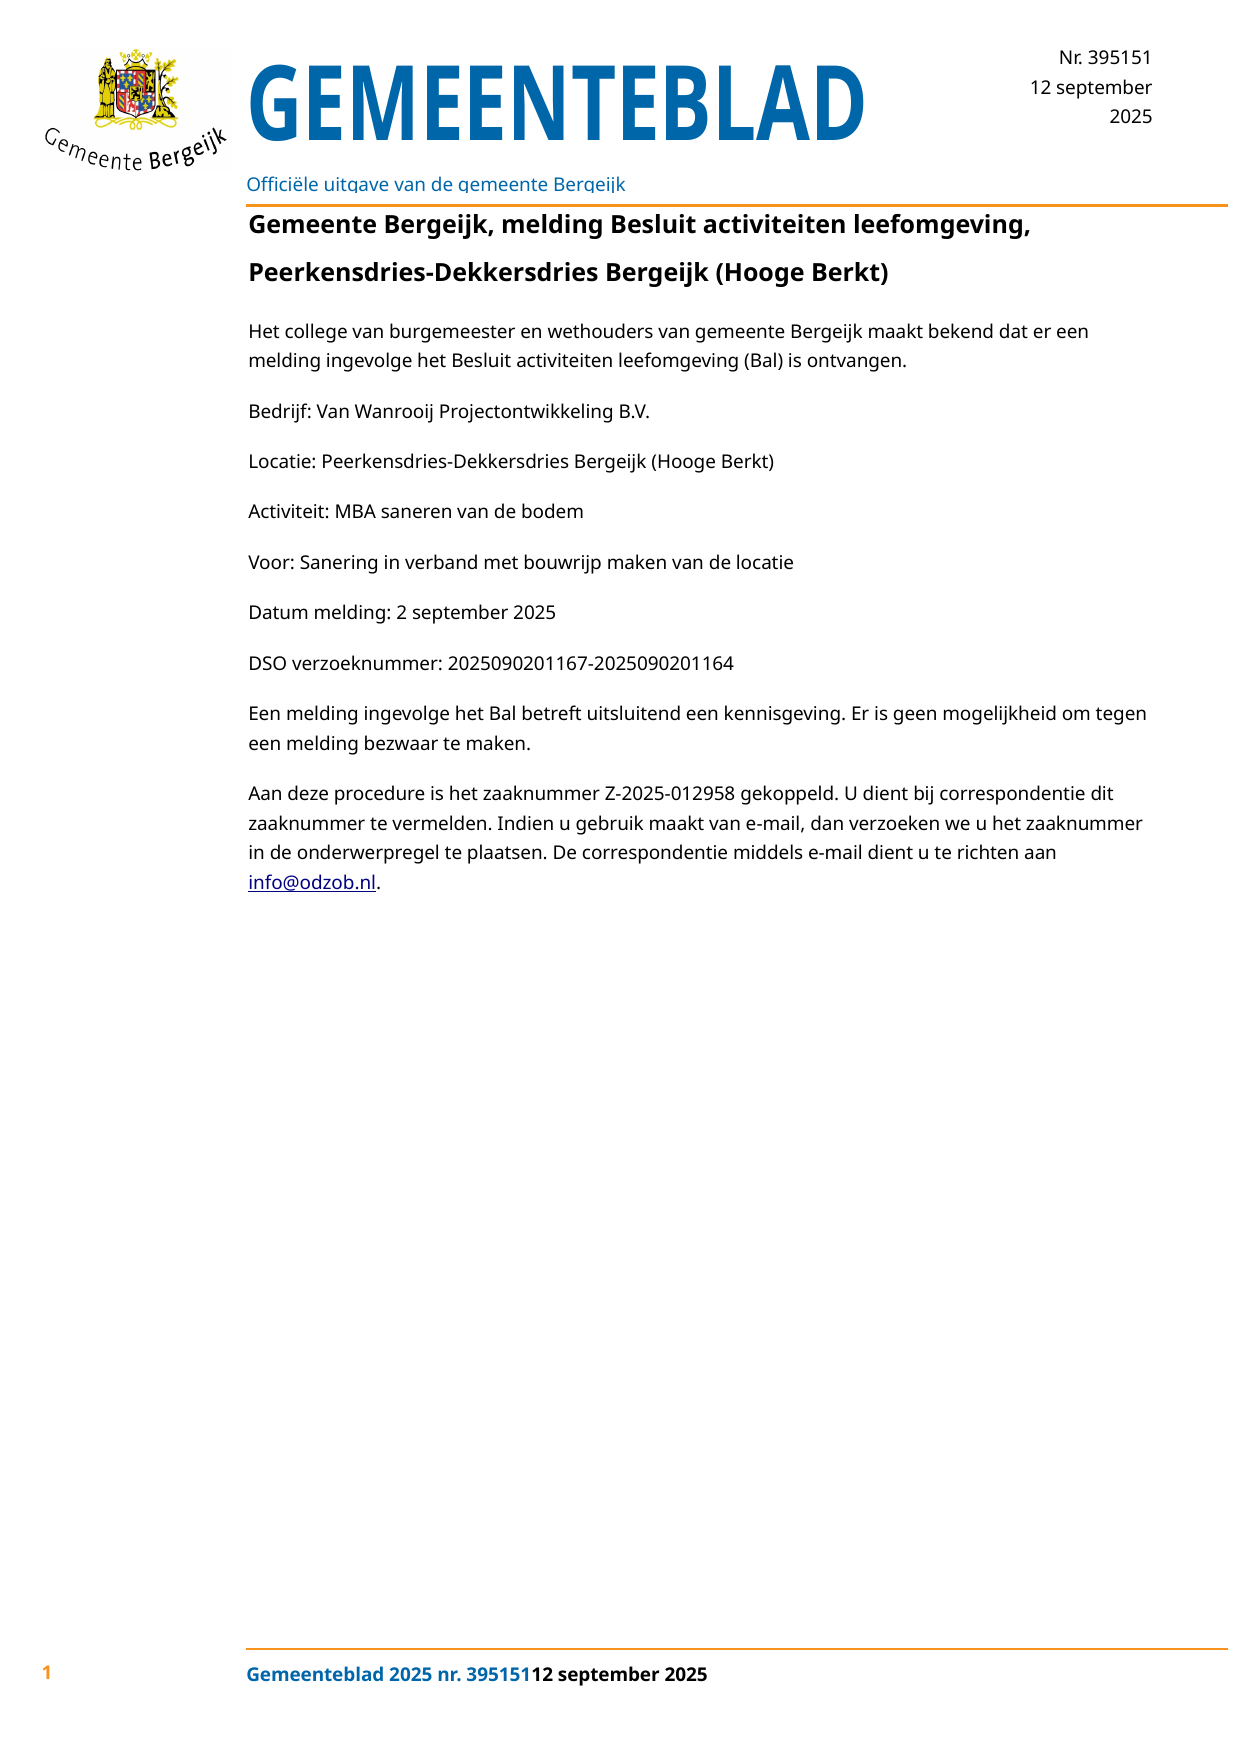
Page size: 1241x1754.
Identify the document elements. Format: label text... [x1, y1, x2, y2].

text DSO verzoeknummer: 2025090201167-2025090201164 [248, 650, 1152, 676]
picture [41, 47, 231, 172]
text Het college van burgemeester en wethouders van gemeente Bergeijk maakt bekend dat er een melding ingevolge het Besluit activiteiten leefomgeving (Bal) is ontvangen. [248, 318, 1152, 373]
text Een melding ingevolge het Bal betreft uitsluitend een kennisgeving. Er is geen mogelijkheid om tegen een melding bezwaar te maken. [248, 700, 1152, 756]
text Gemeente Bergeijk, melding Besluit activiteiten leefomgeving, Peerkensdries-Dekkersdries Bergeijk (Hooge Berkt) [248, 207, 1152, 288]
text Aan deze procedure is het zaaknummer Z-2025-012958 gekoppeld. U dient bij correspondentie dit zaaknummer te vermelden. Indien u gebruik maakt van e-mail, dan verzoeken we u het zaaknummer in de onderwerpregel te plaatsen. De correspondentie middels e-mail dient u te richten aan info@odzob.nl. [248, 780, 1152, 895]
text Bedrijf: Van Wanrooij Projectontwikkeling B.V. [248, 398, 1152, 424]
text Datum melding: 2 september 2025 [248, 599, 1152, 625]
text Voor: Sanering in verband met bouwrijp maken van de locatie [248, 549, 1152, 575]
text Locatie: Peerkensdries-Dekkersdries Bergeijk (Hooge Berkt) [248, 448, 1152, 474]
text Activiteit: MBA saneren van de bodem [248, 499, 1152, 524]
